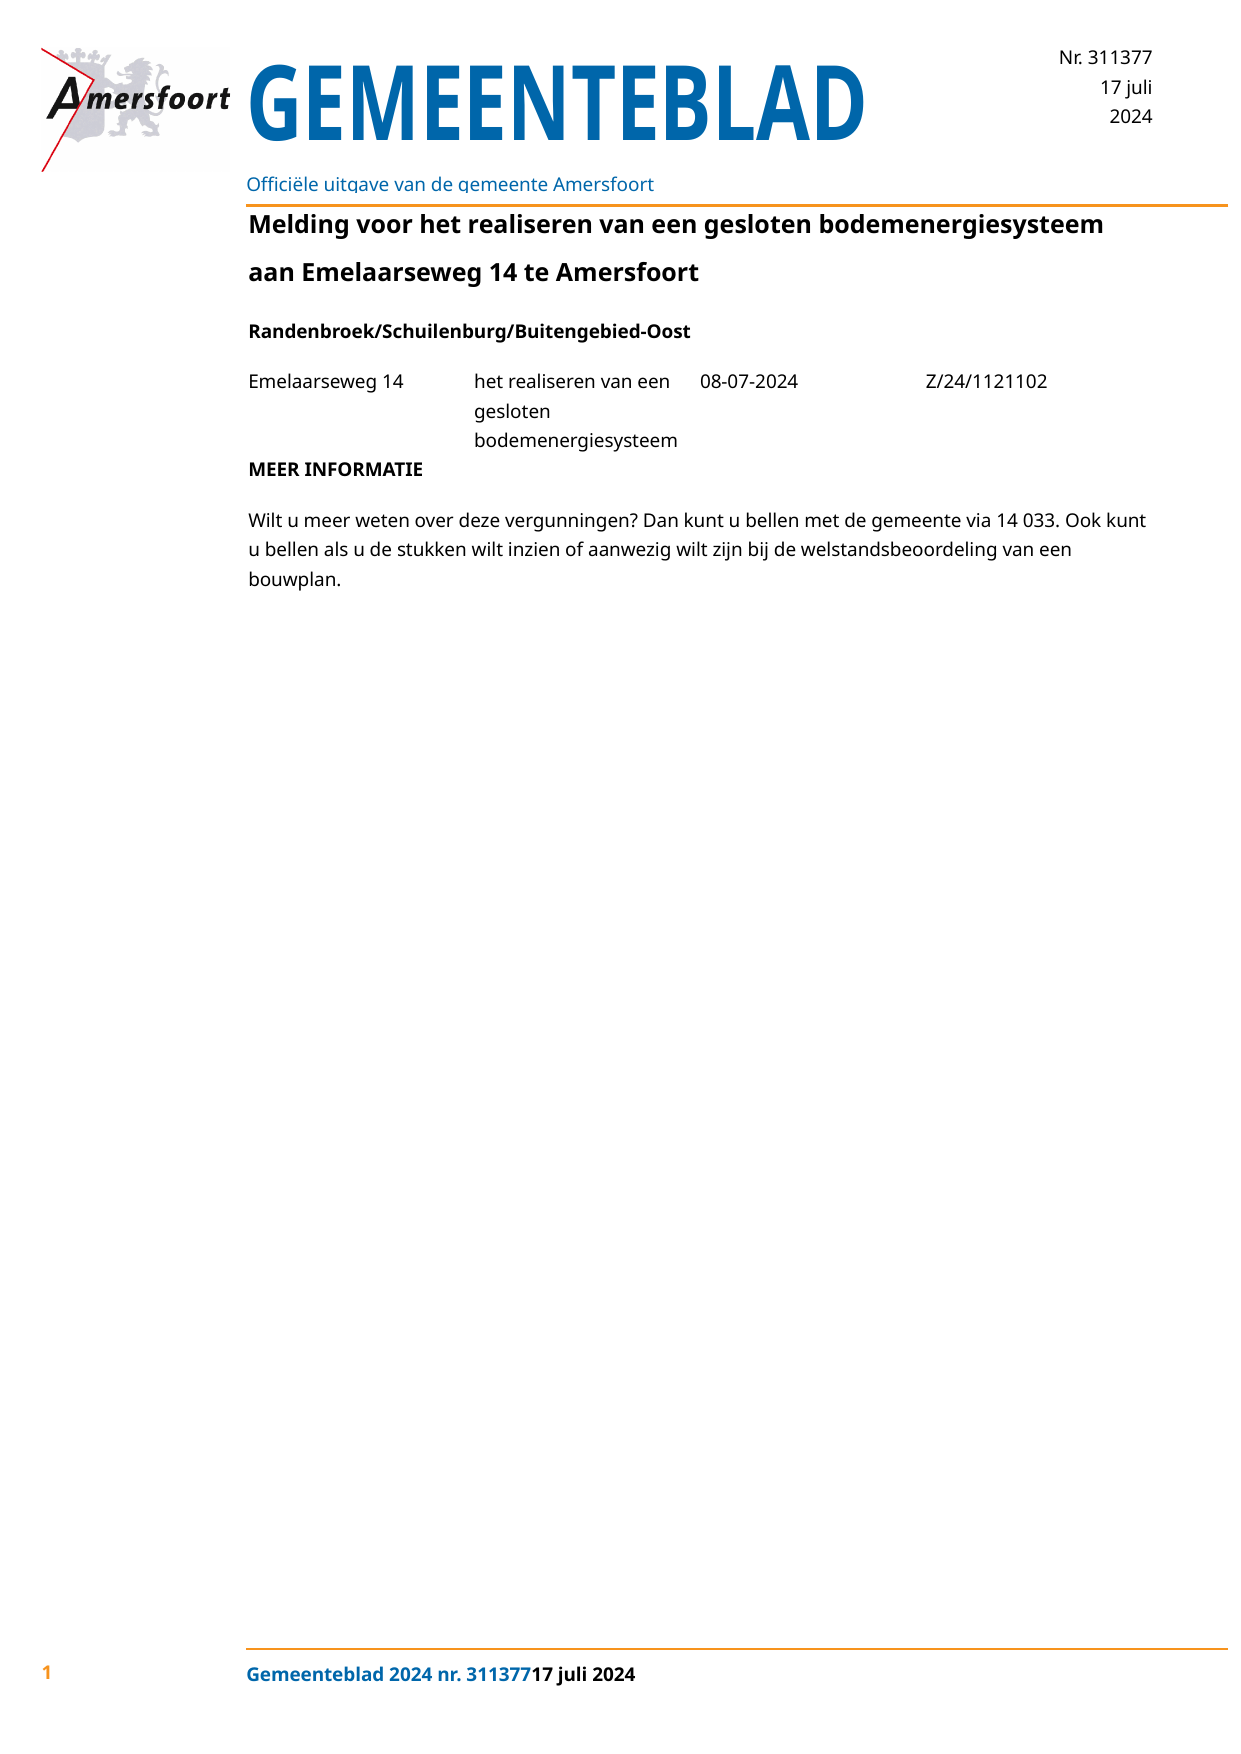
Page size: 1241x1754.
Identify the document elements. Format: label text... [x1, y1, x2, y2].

picture [41, 47, 231, 172]
table_header Emelaarseweg 14 [248, 369, 474, 453]
table_header Z/24/1121102 [926, 369, 1152, 453]
text MEER INFORMATIE [248, 457, 1152, 482]
table_header het realiseren van een gesloten bodemenergiesysteem [474, 369, 700, 453]
table_header 08-07-2024 [700, 369, 926, 453]
text Randenbroek/Schuilenburg/Buitengebied-Oost [248, 318, 1152, 344]
text Wilt u meer weten over deze vergunningen? Dan kunt u bellen met de gemeente via 14 033. Ook kunt u bellen als u de stukken wilt inzien of aanwezig wilt zijn bij de welstandsbeoordeling van een bouwplan. [248, 507, 1152, 592]
text Melding voor het realiseren van een gesloten bodemenergiesysteem aan Emelaarseweg 14 te Amersfoort [248, 207, 1152, 288]
